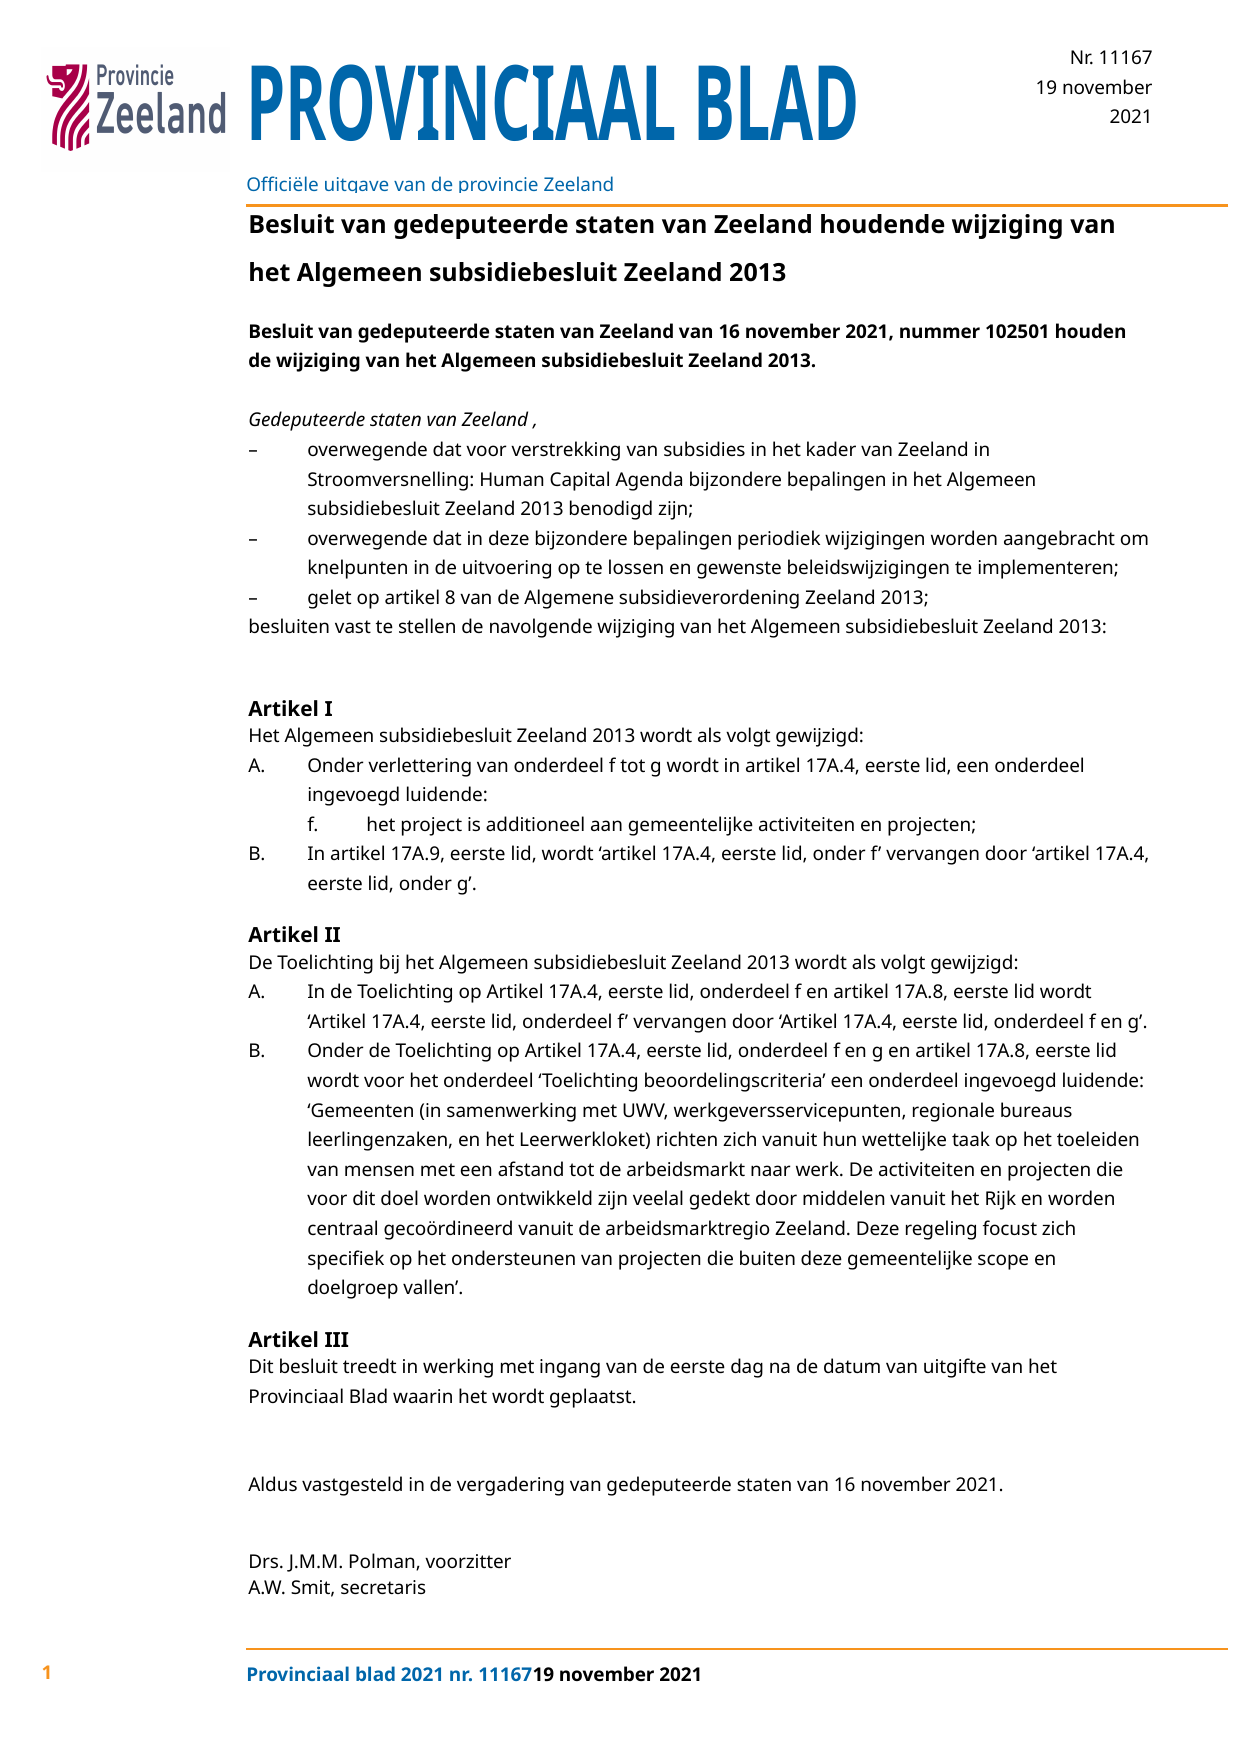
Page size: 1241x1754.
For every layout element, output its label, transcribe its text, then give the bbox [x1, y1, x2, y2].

list In de Toelichting op Artikel 17A.4, eerste lid, onderdeel f en artikel 17A.8, eerste lid wordt ‘Artikel 17A.4, eerste lid, onderdeel f’ vervangen door ‘Artikel 17A.4, eerste lid, onderdeel f en g’. [248, 978, 1152, 1034]
text Besluit van gedeputeerde staten van Zeeland houdende wijziging van het Algemeen subsidiebesluit Zeeland 2013 [248, 207, 1152, 288]
picture [41, 47, 231, 172]
list het project is additioneel aan gemeentelijke activiteiten en projecten; [307, 811, 1152, 837]
text Aldus vastgesteld in de vergadering van gedeputeerde staten van 16 november 2021. [248, 1472, 1152, 1497]
text De Toelichting bij het Algemeen subsidiebesluit Zeeland 2013 wordt als volgt gewijzigd: [248, 949, 1152, 975]
list gelet op artikel 8 van de Algemene subsidieverordening Zeeland 2013; [248, 584, 1152, 610]
text Artikel I [248, 694, 1152, 722]
text Artikel III [248, 1325, 1152, 1353]
list overwegende dat in deze bijzondere bepalingen periodiek wijzigingen worden aangebracht om knelpunten in de uitvoering op te lossen en gewenste beleidswijzigingen te implementeren; [248, 525, 1152, 580]
text Gedeputeerde staten van Zeeland , [248, 407, 1152, 432]
list Onder verlettering van onderdeel f tot g wordt in artikel 17A.4, eerste lid, een onderdeel ingevoegd luidende: [248, 752, 1152, 807]
list ‘Gemeenten (in samenwerking met UWV, werkgeversservicepunten, regionale bureaus leerlingenzaken, en het Leerwerkloket) richten zich vanuit hun wettelijke taak op het toeleiden van mensen met een afstand tot de arbeidsmarkt naar werk. De activiteiten en projecten die voor dit doel worden ontwikkeld zijn veelal gedekt door middelen vanuit het Rijk en worden centraal gecoördineerd vanuit de arbeidsmarktregio Zeeland. Deze regeling focust zich specifiek op het ondersteunen van projecten die buiten deze gemeentelijke scope en doelgroep vallen’. [248, 1097, 1152, 1300]
text A.W. Smit, secretaris [248, 1574, 1152, 1600]
text Besluit van gedeputeerde staten van Zeeland van 16 november 2021, nummer 102501 houden de wijziging van het Algemeen subsidiebesluit Zeeland 2013. [248, 318, 1152, 373]
list In artikel 17A.9, eerste lid, wordt ‘artikel 17A.4, eerste lid, onder f’ vervangen door ‘artikel 17A.4, eerste lid, onder g’. [248, 841, 1152, 896]
text Artikel II [248, 921, 1152, 949]
text besluiten vast te stellen de navolgende wijziging van het Algemeen subsidiebesluit Zeeland 2013: [248, 614, 1152, 639]
list overwegende dat voor verstrekking van subsidies in het kader van Zeeland in Stroomversnelling: Human Capital Agenda bijzondere bepalingen in het Algemeen subsidiebesluit Zeeland 2013 benodigd zijn; [248, 436, 1152, 521]
list Onder de Toelichting op Artikel 17A.4, eerste lid, onderdeel f en g en artikel 17A.8, eerste lid wordt voor het onderdeel ‘Toelichting beoordelingscriteria’ een onderdeel ingevoegd luidende: [248, 1038, 1152, 1093]
text Dit besluit treedt in werking met ingang van de eerste dag na de datum van uitgifte van het Provinciaal Blad waarin het wordt geplaatst. [248, 1353, 1152, 1408]
text Het Algemeen subsidiebesluit Zeeland 2013 wordt als volgt gewijzigd: [248, 722, 1152, 748]
text Drs. J.M.M. Polman, voorzitter [248, 1549, 1152, 1574]
